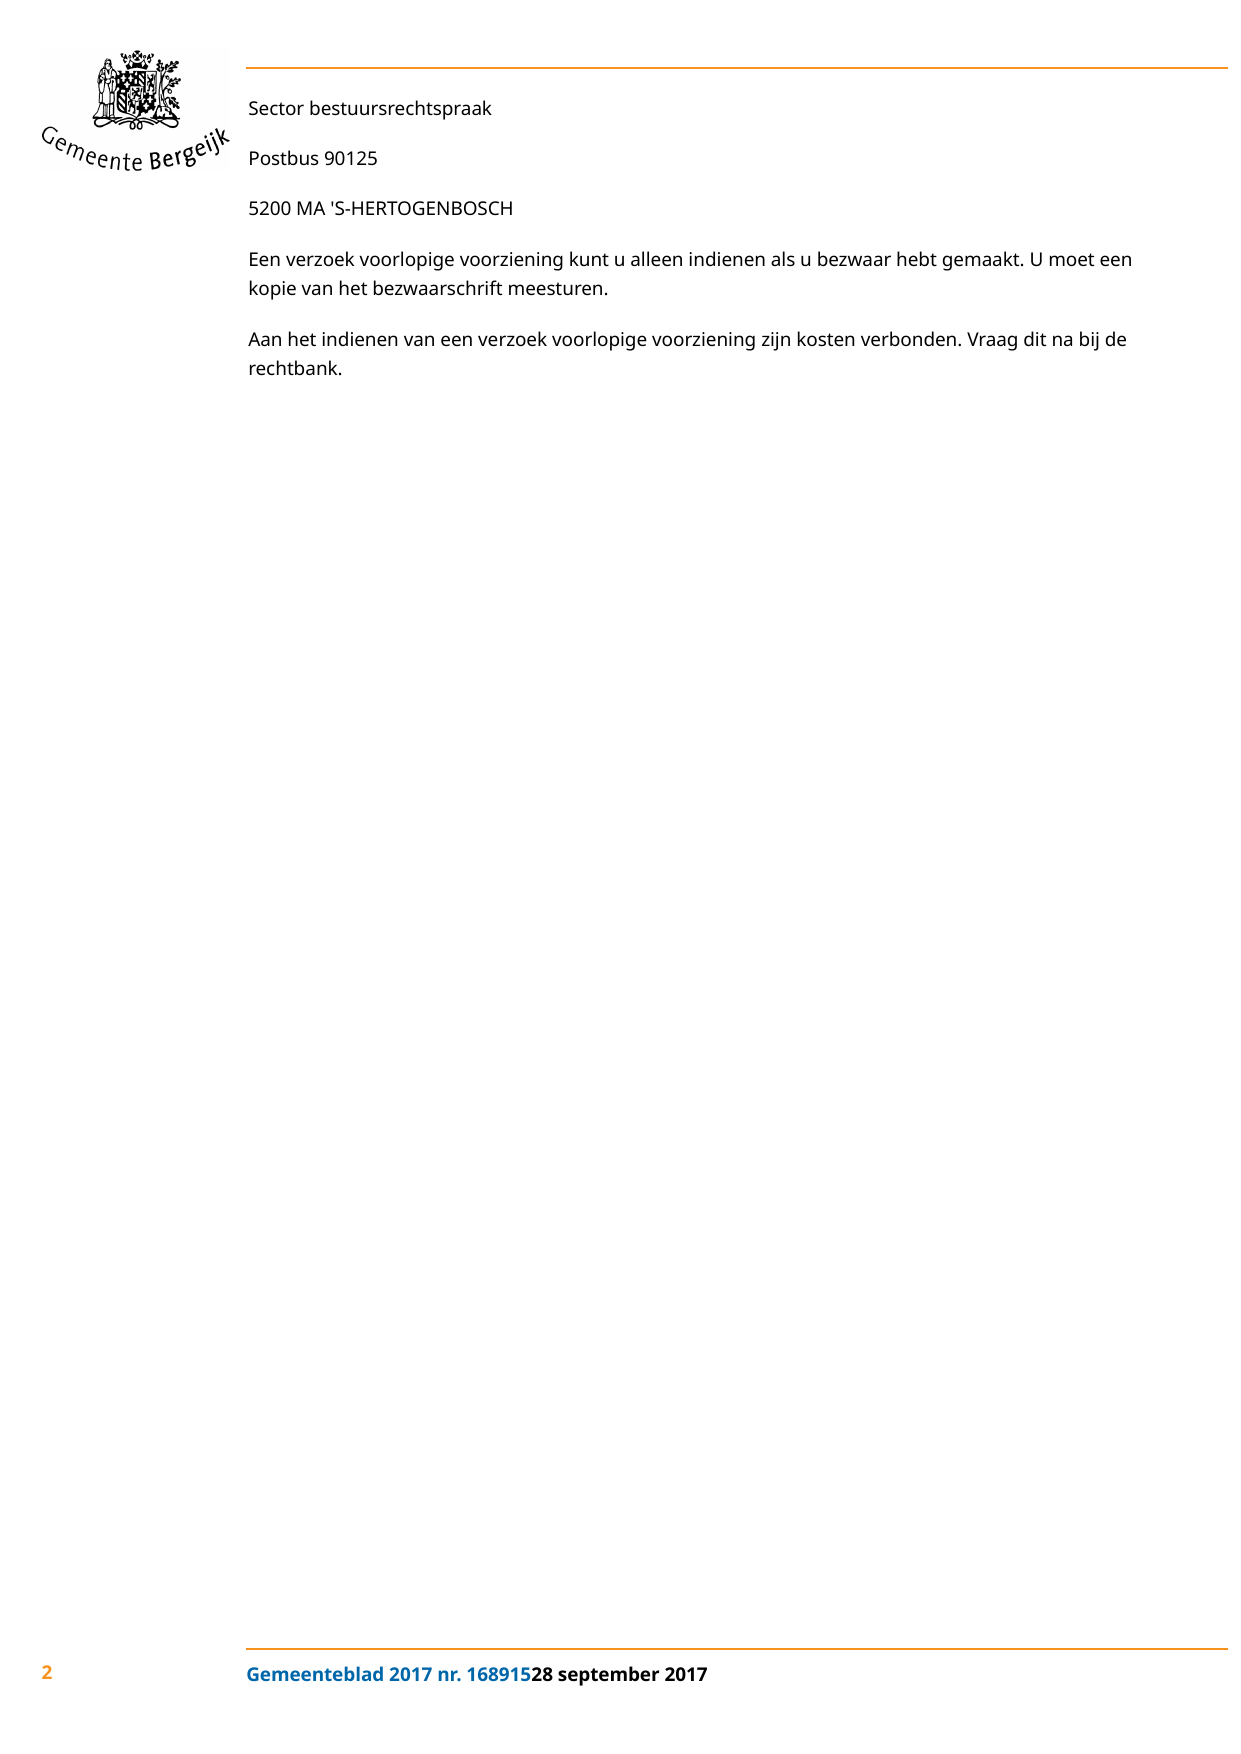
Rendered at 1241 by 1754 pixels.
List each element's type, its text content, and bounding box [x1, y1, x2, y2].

text Aan het indienen van een verzoek voorlopige voorziening zijn kosten verbonden. Vraag dit na bij de rechtbank. [248, 326, 1152, 381]
picture [41, 47, 231, 172]
text Postbus 90125 [248, 145, 1152, 171]
text 5200 MA 'S-HERTOGENBOSCH [248, 196, 1152, 221]
text Een verzoek voorlopige voorziening kunt u alleen indienen als u bezwaar hebt gemaakt. U moet een kopie van het bezwaarschrift meesturen. [248, 246, 1152, 301]
text Sector bestuursrechtspraak [248, 95, 1152, 121]
